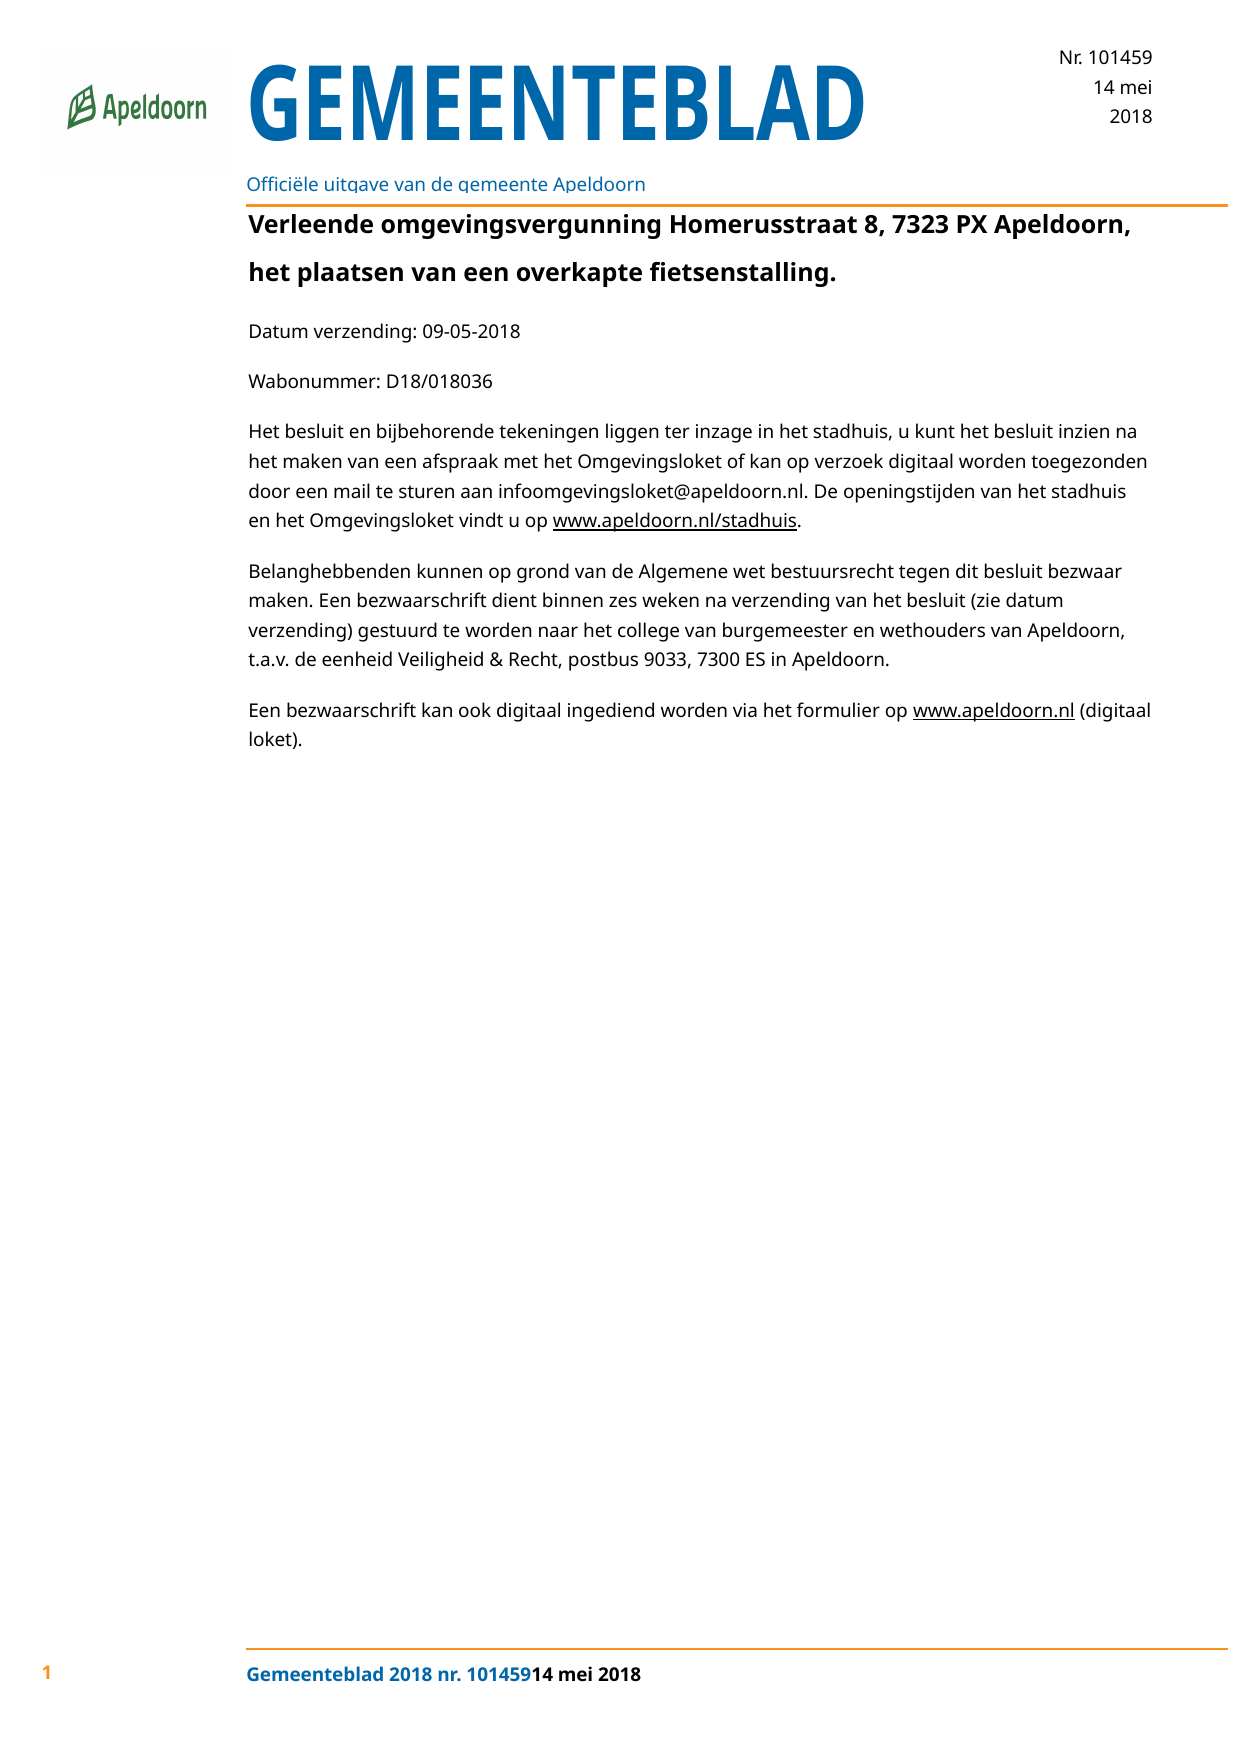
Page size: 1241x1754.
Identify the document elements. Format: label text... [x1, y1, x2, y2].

text Wabonummer: D18/018036 [248, 368, 1152, 394]
text Verleende omgevingsvergunning Homerusstraat 8, 7323 PX Apeldoorn, het plaatsen van een overkapte fietsenstalling. [248, 207, 1152, 288]
text Datum verzending: 09-05-2018 [248, 318, 1152, 344]
text Belanghebbenden kunnen op grond van de Algemene wet bestuursrecht tegen dit besluit bezwaar maken. Een bezwaarschrift dient binnen zes weken na verzending van het besluit (zie datum verzending) gestuurd te worden naar het college van burgemeester en wethouders van Apeldoorn, t.a.v. de eenheid Veiligheid & Recht, postbus 9033, 7300 ES in Apeldoorn. [248, 558, 1152, 672]
text Het besluit en bijbehorende tekeningen liggen ter inzage in het stadhuis, u kunt het besluit inzien na het maken van een afspraak met het Omgevingsloket of kan op verzoek digitaal worden toegezonden door een mail te sturen aan infoomgevingsloket@apeldoorn.nl. De openingstijden van het stadhuis en het Omgevingsloket vindt u op www.apeldoorn.nl/stadhuis. [248, 419, 1152, 533]
text Een bezwaarschrift kan ook digitaal ingediend worden via het formulier op www.apeldoorn.nl (digitaal loket). [248, 697, 1152, 752]
picture [41, 47, 231, 172]
